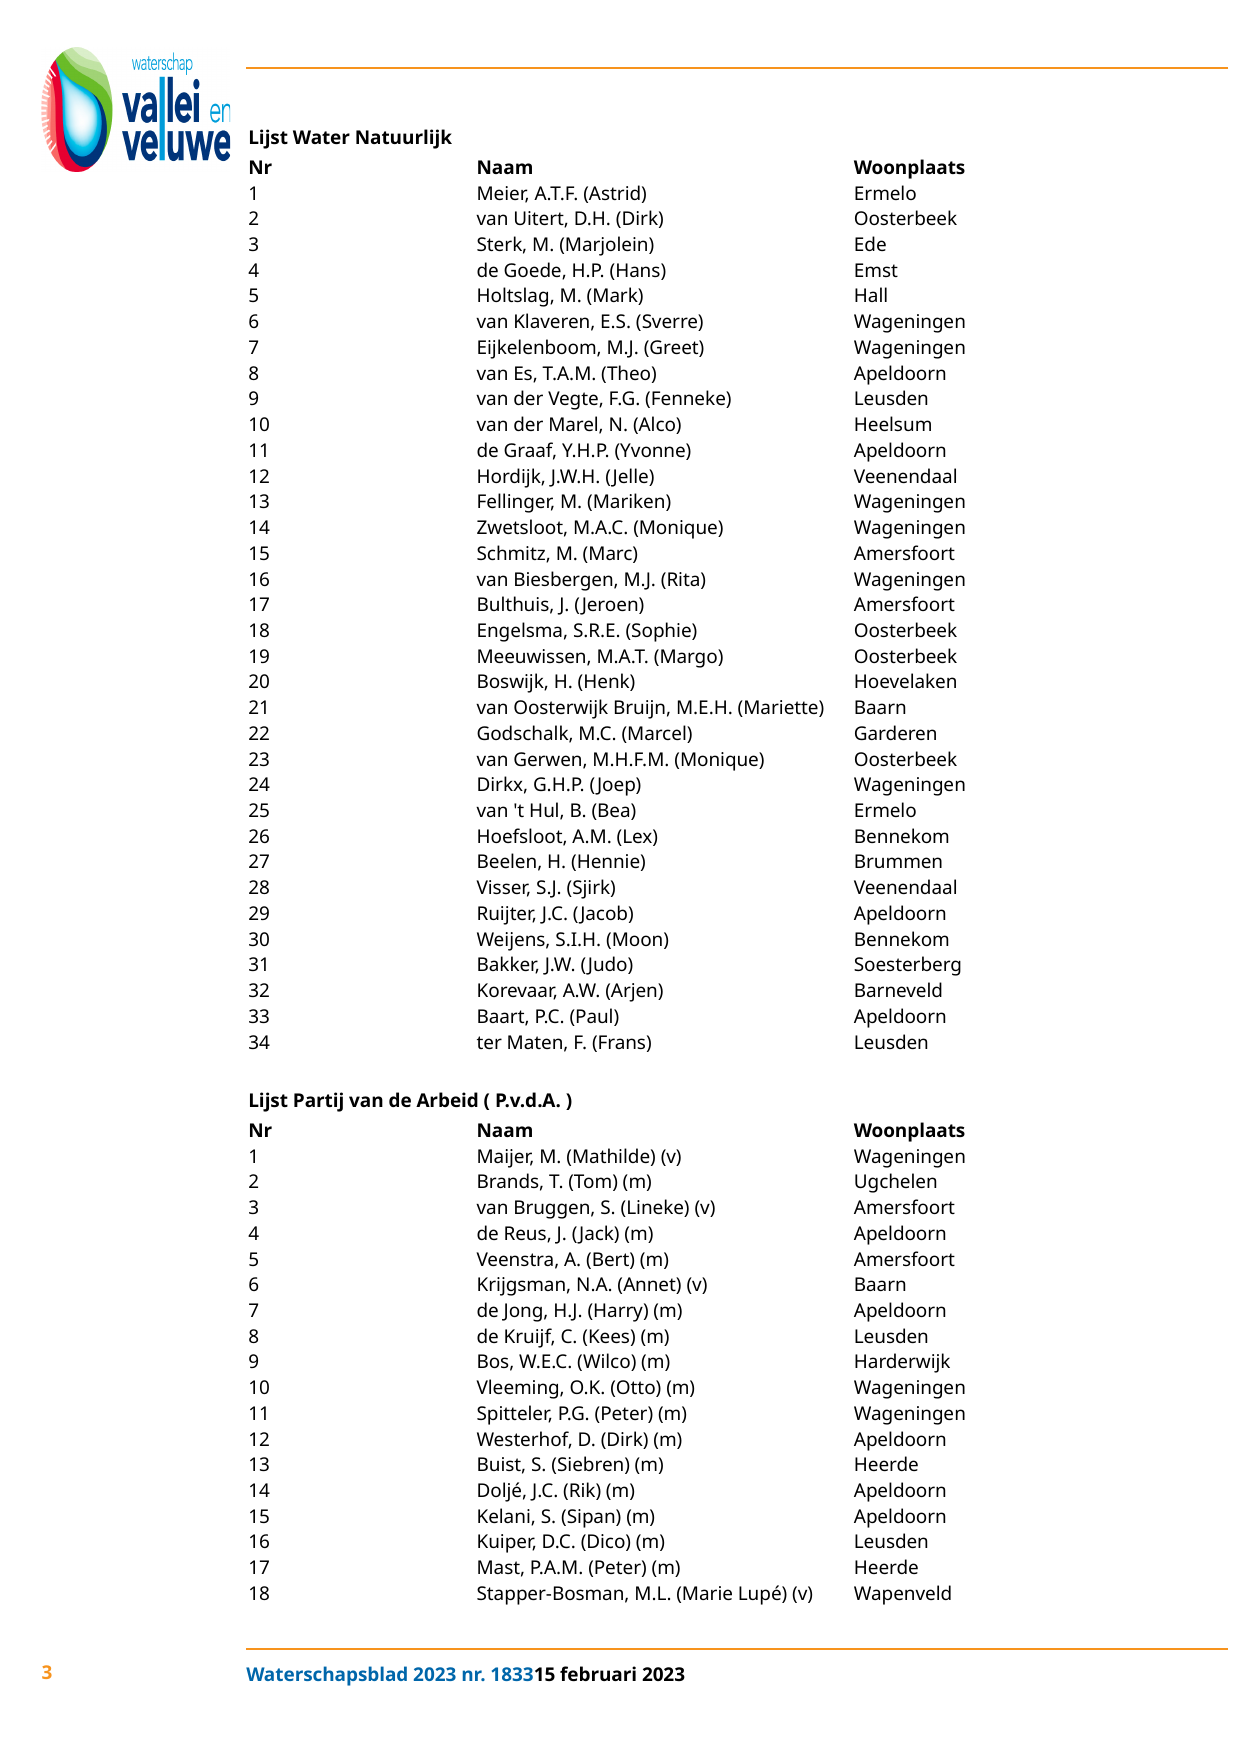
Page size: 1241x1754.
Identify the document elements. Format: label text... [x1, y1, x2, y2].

table_cell Westerhof, D. (Dirk) (m) [476, 1426, 854, 1452]
table_cell Emst [854, 257, 1152, 283]
table_cell 10 [248, 1374, 476, 1400]
table_cell Schmitz, M. (Marc) [476, 540, 854, 566]
table_cell 1 [248, 1143, 476, 1168]
table_cell 31 [248, 952, 476, 977]
table_cell 22 [248, 720, 476, 746]
table_cell de Kruijf, C. (Kees) (m) [476, 1323, 854, 1349]
table_cell 4 [248, 1220, 476, 1246]
table_cell Oosterbeek [854, 643, 1152, 669]
table_cell 6 [248, 309, 476, 334]
table_cell 13 [248, 1452, 476, 1477]
table_cell Brands, T. (Tom) (m) [476, 1169, 854, 1194]
table_cell Weijens, S.I.H. (Moon) [476, 926, 854, 952]
table_header Woonplaats [854, 1117, 1152, 1143]
table_cell 15 [248, 1503, 476, 1529]
table_cell Wageningen [854, 1374, 1152, 1400]
table_cell Amersfoort [854, 1194, 1152, 1220]
table_cell 8 [248, 1323, 476, 1349]
table_cell 12 [248, 1426, 476, 1452]
table_cell de Goede, H.P. (Hans) [476, 257, 854, 283]
table_cell Amersfoort [854, 540, 1152, 566]
table_cell Godschalk, M.C. (Marcel) [476, 720, 854, 746]
table_cell 4 [248, 257, 476, 283]
table_cell Korevaar, A.W. (Arjen) [476, 978, 854, 1003]
table_cell van Oosterwijk Bruijn, M.E.H. (Mariette) [476, 694, 854, 720]
table_cell Boswijk, H. (Henk) [476, 669, 854, 694]
table_cell Bennekom [854, 926, 1152, 952]
table_cell Soesterberg [854, 952, 1152, 977]
table_cell Leusden [854, 386, 1152, 411]
table_cell Apeldoorn [854, 360, 1152, 386]
table_cell Apeldoorn [854, 1477, 1152, 1503]
table_cell 7 [248, 334, 476, 360]
table_cell Wageningen [854, 1143, 1152, 1168]
table_cell Apeldoorn [854, 1220, 1152, 1246]
table_cell van Bruggen, S. (Lineke) (v) [476, 1194, 854, 1220]
table_cell Engelsma, S.R.E. (Sophie) [476, 617, 854, 643]
table_cell 23 [248, 746, 476, 772]
table_cell Ermelo [854, 797, 1152, 823]
table_cell 6 [248, 1271, 476, 1297]
table_cell 14 [248, 514, 476, 540]
table_cell Heerde [854, 1452, 1152, 1477]
table_cell Ede [854, 231, 1152, 257]
table_cell 27 [248, 849, 476, 874]
table_cell 1 [248, 180, 476, 206]
table_cell Stapper-Bosman, M.L. (Marie Lupé) (v) [476, 1580, 854, 1606]
table_cell Apeldoorn [854, 1426, 1152, 1452]
table_cell 11 [248, 437, 476, 463]
table_cell ter Maten, F. (Frans) [476, 1029, 854, 1054]
table_cell Kelani, S. (Sipan) (m) [476, 1503, 854, 1529]
table_cell Hoevelaken [854, 669, 1152, 694]
table_cell Oosterbeek [854, 617, 1152, 643]
table_cell 15 [248, 540, 476, 566]
table_cell 12 [248, 463, 476, 488]
table_cell Krijgsman, N.A. (Annet) (v) [476, 1271, 854, 1297]
table_header Nr [248, 1117, 476, 1143]
table_cell Heerde [854, 1555, 1152, 1580]
table_cell Oosterbeek [854, 206, 1152, 231]
table_cell 14 [248, 1477, 476, 1503]
table_cell Kuiper, D.C. (Dico) (m) [476, 1529, 854, 1554]
table_cell Apeldoorn [854, 900, 1152, 926]
table_cell 5 [248, 283, 476, 308]
table_header Naam [476, 1117, 854, 1143]
table_header Nr [248, 154, 476, 180]
picture [41, 47, 231, 172]
table_cell Hall [854, 283, 1152, 308]
table_cell 8 [248, 360, 476, 386]
table_cell Ugchelen [854, 1169, 1152, 1194]
table_cell Bos, W.E.C. (Wilco) (m) [476, 1349, 854, 1374]
table_cell 13 [248, 489, 476, 514]
table_cell van 't Hul, B. (Bea) [476, 797, 854, 823]
table_cell Ruijter, J.C. (Jacob) [476, 900, 854, 926]
table_cell 30 [248, 926, 476, 952]
table_cell 29 [248, 900, 476, 926]
table_cell Zwetsloot, M.A.C. (Monique) [476, 514, 854, 540]
table_cell Buist, S. (Siebren) (m) [476, 1452, 854, 1477]
table_cell Bakker, J.W. (Judo) [476, 952, 854, 977]
table_cell van der Vegte, F.G. (Fenneke) [476, 386, 854, 411]
table_cell Wageningen [854, 566, 1152, 591]
table_cell 34 [248, 1029, 476, 1054]
table_cell 25 [248, 797, 476, 823]
table_cell van Biesbergen, M.J. (Rita) [476, 566, 854, 591]
table_cell 21 [248, 694, 476, 720]
table_cell 16 [248, 566, 476, 591]
table_cell Harderwijk [854, 1349, 1152, 1374]
table_cell de Jong, H.J. (Harry) (m) [476, 1297, 854, 1323]
table_cell Apeldoorn [854, 1003, 1152, 1029]
table_cell Leusden [854, 1323, 1152, 1349]
table_cell van Gerwen, M.H.F.M. (Monique) [476, 746, 854, 772]
table_cell Amersfoort [854, 1246, 1152, 1271]
table_cell Beelen, H. (Hennie) [476, 849, 854, 874]
table_cell de Reus, J. (Jack) (m) [476, 1220, 854, 1246]
table_cell Bennekom [854, 823, 1152, 849]
table_cell de Graaf, Y.H.P. (Yvonne) [476, 437, 854, 463]
table_cell 2 [248, 206, 476, 231]
table_cell van Uitert, D.H. (Dirk) [476, 206, 854, 231]
table_cell Fellinger, M. (Mariken) [476, 489, 854, 514]
table_cell 28 [248, 875, 476, 900]
table_cell Hoefsloot, A.M. (Lex) [476, 823, 854, 849]
table_cell Wageningen [854, 334, 1152, 360]
table_cell 5 [248, 1246, 476, 1271]
table_cell Oosterbeek [854, 746, 1152, 772]
table_cell 18 [248, 1580, 476, 1606]
table_cell Dirkx, G.H.P. (Joep) [476, 772, 854, 797]
table_cell 26 [248, 823, 476, 849]
table_cell Ermelo [854, 180, 1152, 206]
table_cell 32 [248, 978, 476, 1003]
table_cell Vleeming, O.K. (Otto) (m) [476, 1374, 854, 1400]
table_cell Sterk, M. (Marjolein) [476, 231, 854, 257]
table_cell Baarn [854, 694, 1152, 720]
table_cell Veenstra, A. (Bert) (m) [476, 1246, 854, 1271]
table_cell Eijkelenboom, M.J. (Greet) [476, 334, 854, 360]
table_cell Barneveld [854, 978, 1152, 1003]
table_cell 3 [248, 231, 476, 257]
table_cell van Es, T.A.M. (Theo) [476, 360, 854, 386]
table_cell Maijer, M. (Mathilde) (v) [476, 1143, 854, 1168]
table_cell 10 [248, 411, 476, 437]
text Lijst Partij van de Arbeid ( P.v.d.A. ) [248, 1087, 1152, 1113]
table_cell 17 [248, 591, 476, 617]
table_cell Baart, P.C. (Paul) [476, 1003, 854, 1029]
table_cell 11 [248, 1400, 476, 1426]
table_cell 17 [248, 1555, 476, 1580]
table_cell 18 [248, 617, 476, 643]
table_cell 3 [248, 1194, 476, 1220]
table_cell Meier, A.T.F. (Astrid) [476, 180, 854, 206]
table_cell Veenendaal [854, 875, 1152, 900]
table_cell Wageningen [854, 309, 1152, 334]
table_header Naam [476, 154, 854, 180]
table_cell Leusden [854, 1029, 1152, 1054]
table_cell Wageningen [854, 772, 1152, 797]
table_cell 2 [248, 1169, 476, 1194]
table_cell Wageningen [854, 1400, 1152, 1426]
table_cell 33 [248, 1003, 476, 1029]
table_header Woonplaats [854, 154, 1152, 180]
table_cell 20 [248, 669, 476, 694]
table_cell 24 [248, 772, 476, 797]
table_cell 9 [248, 1349, 476, 1374]
table_cell Visser, S.J. (Sjirk) [476, 875, 854, 900]
table_cell Amersfoort [854, 591, 1152, 617]
table_cell Leusden [854, 1529, 1152, 1554]
table_cell van Klaveren, E.S. (Sverre) [476, 309, 854, 334]
table_cell 19 [248, 643, 476, 669]
table_cell Apeldoorn [854, 437, 1152, 463]
table_cell Wageningen [854, 514, 1152, 540]
text Lijst Water Natuurlijk [248, 124, 1152, 150]
table_cell Brummen [854, 849, 1152, 874]
table_cell 9 [248, 386, 476, 411]
table_cell Holtslag, M. (Mark) [476, 283, 854, 308]
table_cell Wapenveld [854, 1580, 1152, 1606]
table_cell Veenendaal [854, 463, 1152, 488]
table_cell Spitteler, P.G. (Peter) (m) [476, 1400, 854, 1426]
table_cell Baarn [854, 1271, 1152, 1297]
table_cell Heelsum [854, 411, 1152, 437]
table_cell 7 [248, 1297, 476, 1323]
table_cell Hordijk, J.W.H. (Jelle) [476, 463, 854, 488]
table_cell Apeldoorn [854, 1503, 1152, 1529]
table_cell Meeuwissen, M.A.T. (Margo) [476, 643, 854, 669]
table_cell van der Marel, N. (Alco) [476, 411, 854, 437]
table_cell Apeldoorn [854, 1297, 1152, 1323]
table_cell Bulthuis, J. (Jeroen) [476, 591, 854, 617]
table_cell Wageningen [854, 489, 1152, 514]
table_cell Mast, P.A.M. (Peter) (m) [476, 1555, 854, 1580]
table_cell Doljé, J.C. (Rik) (m) [476, 1477, 854, 1503]
table_cell 16 [248, 1529, 476, 1554]
table_cell Garderen [854, 720, 1152, 746]
